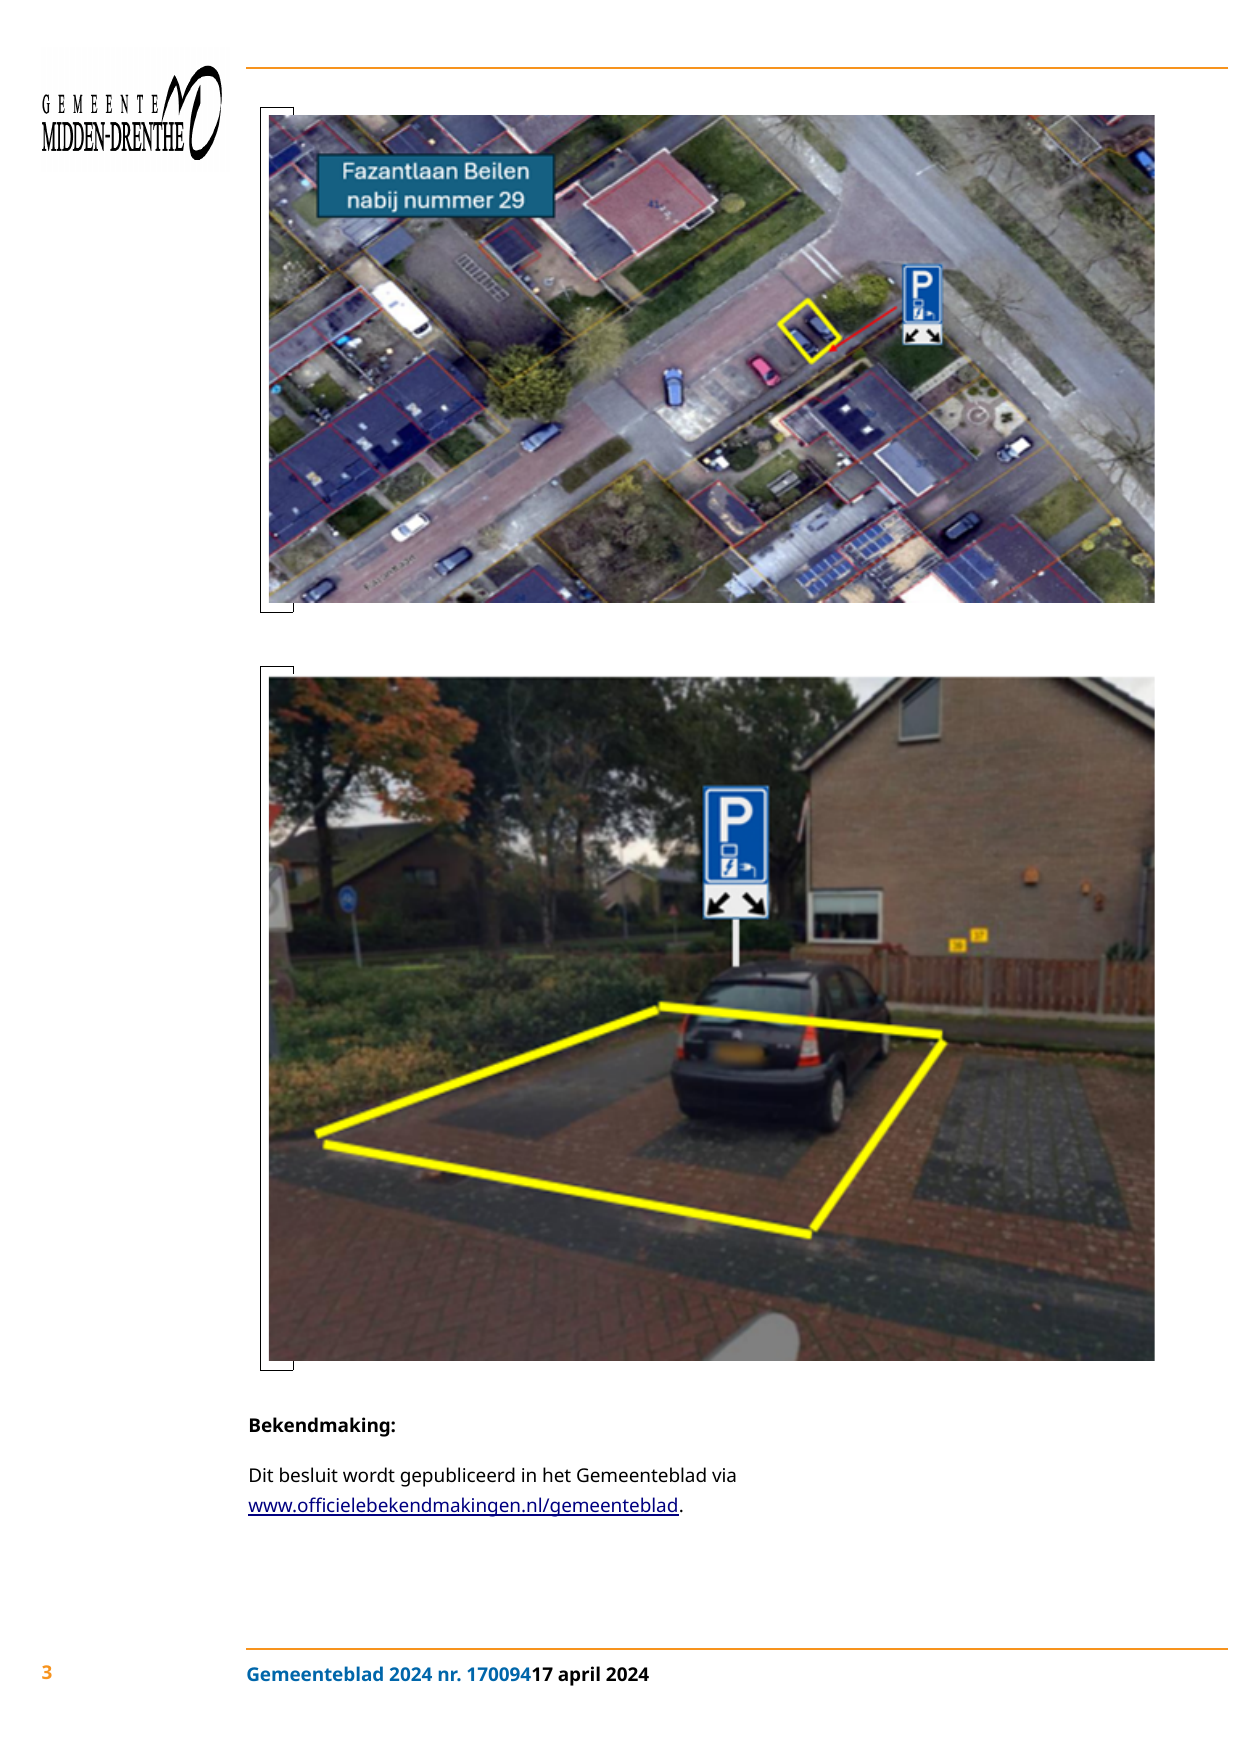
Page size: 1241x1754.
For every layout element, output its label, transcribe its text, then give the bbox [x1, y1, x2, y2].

text Dit besluit wordt gepubliceerd in het Gemeenteblad via www.officielebekendmakingen.nl/gemeenteblad. [248, 1463, 1152, 1518]
text Bekendmaking: [248, 1412, 1152, 1438]
picture [41, 47, 231, 172]
picture [268, 674, 1155, 1361]
picture [268, 115, 1155, 603]
